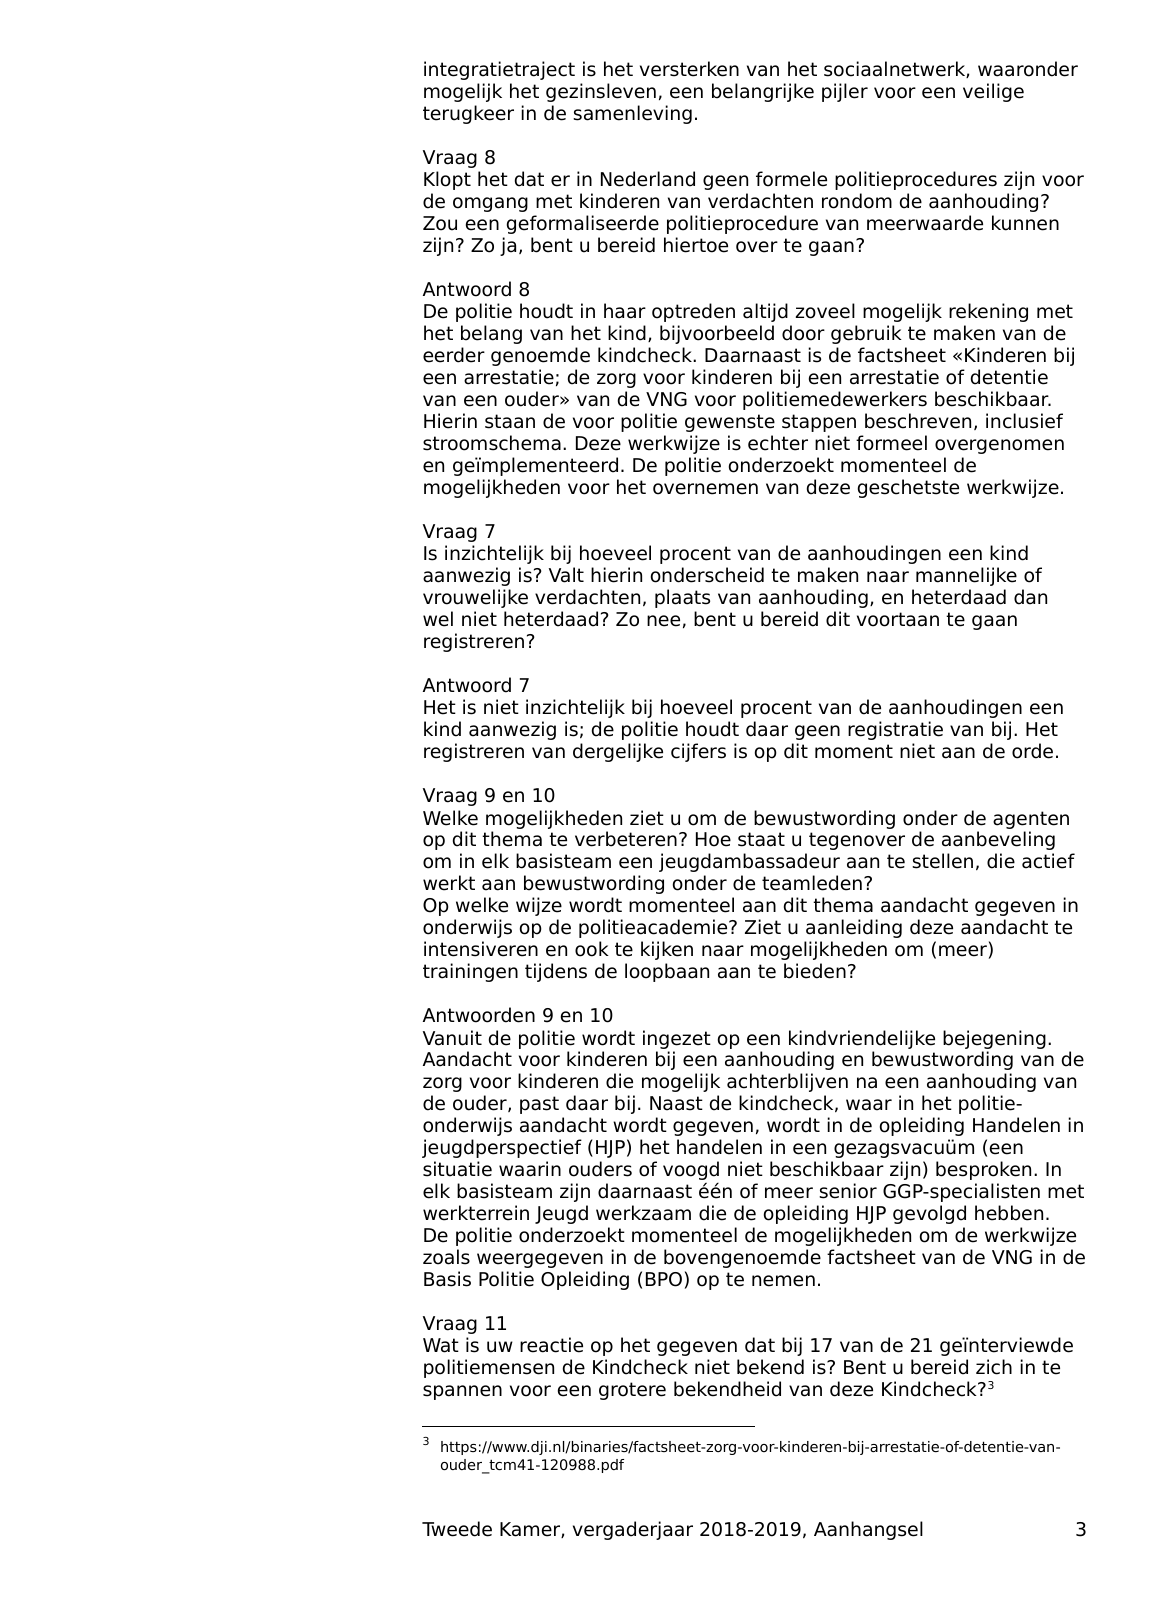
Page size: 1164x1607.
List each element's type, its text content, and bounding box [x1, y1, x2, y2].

text Welke mogelijkheden ziet u om de bewustwording onder de agenten op dit thema te verbeteren? Hoe staat u tegenover de aanbeveling om in elk basisteam een jeugdambassadeur aan te stellen, die actief werkt aan bewustwording onder de teamleden? [422, 807, 1087, 895]
text Antwoord 7 [422, 675, 1087, 697]
text Antwoord 8 [422, 279, 1087, 301]
text integratietraject is het versterken van het sociaalnetwerk, waaronder mogelijk het gezinsleven, een belangrijke pijler voor een veilige terugkeer in de samenleving. [422, 59, 1087, 125]
text Vraag 9 en 10 [422, 785, 1087, 807]
text De politie onderzoekt momenteel de mogelijkheden om de werkwijze zoals weergegeven in de bovengenoemde factsheet van de VNG in de Basis Politie Opleiding (BPO) op te nemen. [422, 1225, 1087, 1291]
text Antwoorden 9 en 10 [422, 1005, 1087, 1027]
text Vraag 8 [422, 147, 1087, 169]
text Is inzichtelijk bij hoeveel procent van de aanhoudingen een kind aanwezig is? Valt hierin onderscheid te maken naar mannelijke of vrouwelijke verdachten, plaats van aanhouding, en heterdaad dan wel niet heterdaad? Zo nee, bent u bereid dit voortaan te gaan registreren? [422, 543, 1087, 653]
text Klopt het dat er in Nederland geen formele politieprocedures zijn voor de omgang met kinderen van verdachten rondom de aanhouding? Zou een geformaliseerde politieprocedure van meerwaarde kunnen zijn? Zo ja, bent u bereid hiertoe over te gaan? [422, 169, 1087, 257]
text Wat is uw reactie op het gegeven dat bij 17 van de 21 geïnterviewde politiemensen de Kindcheck niet bekend is? Bent u bereid zich in te spannen voor een grotere bekendheid van deze Kindcheck? [422, 1335, 1087, 1401]
text https://www.dji.nl/binaries/factsheet-zorg-voor-kinderen-bij-arrestatie-of-detentie-van-ouder_tcm41-120988.pdf [422, 1435, 1087, 1474]
text De politie houdt in haar optreden altijd zoveel mogelijk rekening met het belang van het kind, bijvoorbeeld door gebruik te maken van de eerder genoemde kindcheck. Daarnaast is de factsheet «Kinderen bij een arrestatie; de zorg voor kinderen bij een arrestatie of detentie van een ouder» van de VNG voor politiemedewerkers beschikbaar. Hierin staan de voor politie gewenste stappen beschreven, inclusief stroomschema. Deze werkwijze is echter niet formeel overgenomen en geïmplementeerd. De politie onderzoekt momenteel de mogelijkheden voor het overnemen van deze geschetste werkwijze. [422, 301, 1087, 499]
text Vanuit de politie wordt ingezet op een kindvriendelijke bejegening. Aandacht voor kinderen bij een aanhouding en bewustwording van de zorg voor kinderen die mogelijk achterblijven na een aanhouding van de ouder, past daar bij. Naast de kindcheck, waar in het politie-onderwijs aandacht wordt gegeven, wordt in de opleiding Handelen in jeugdperspectief (HJP) het handelen in een gezagsvacuüm (een situatie waarin ouders of voogd niet beschikbaar zijn) besproken. In elk basisteam zijn daarnaast één of meer senior GGP-specialisten met werkterrein Jeugd werkzaam die de opleiding HJP gevolgd hebben. [422, 1027, 1087, 1225]
text Vraag 7 [422, 521, 1087, 543]
text Op welke wijze wordt momenteel aan dit thema aandacht gegeven in onderwijs op de politieacademie? Ziet u aanleiding deze aandacht te intensiveren en ook te kijken naar mogelijkheden om (meer) trainingen tijdens de loopbaan aan te bieden? [422, 895, 1087, 983]
text Vraag 11 [422, 1313, 1087, 1335]
text Het is niet inzichtelijk bij hoeveel procent van de aanhoudingen een kind aanwezig is; de politie houdt daar geen registratie van bij. Het registreren van dergelijke cijfers is op dit moment niet aan de orde. [422, 697, 1087, 763]
